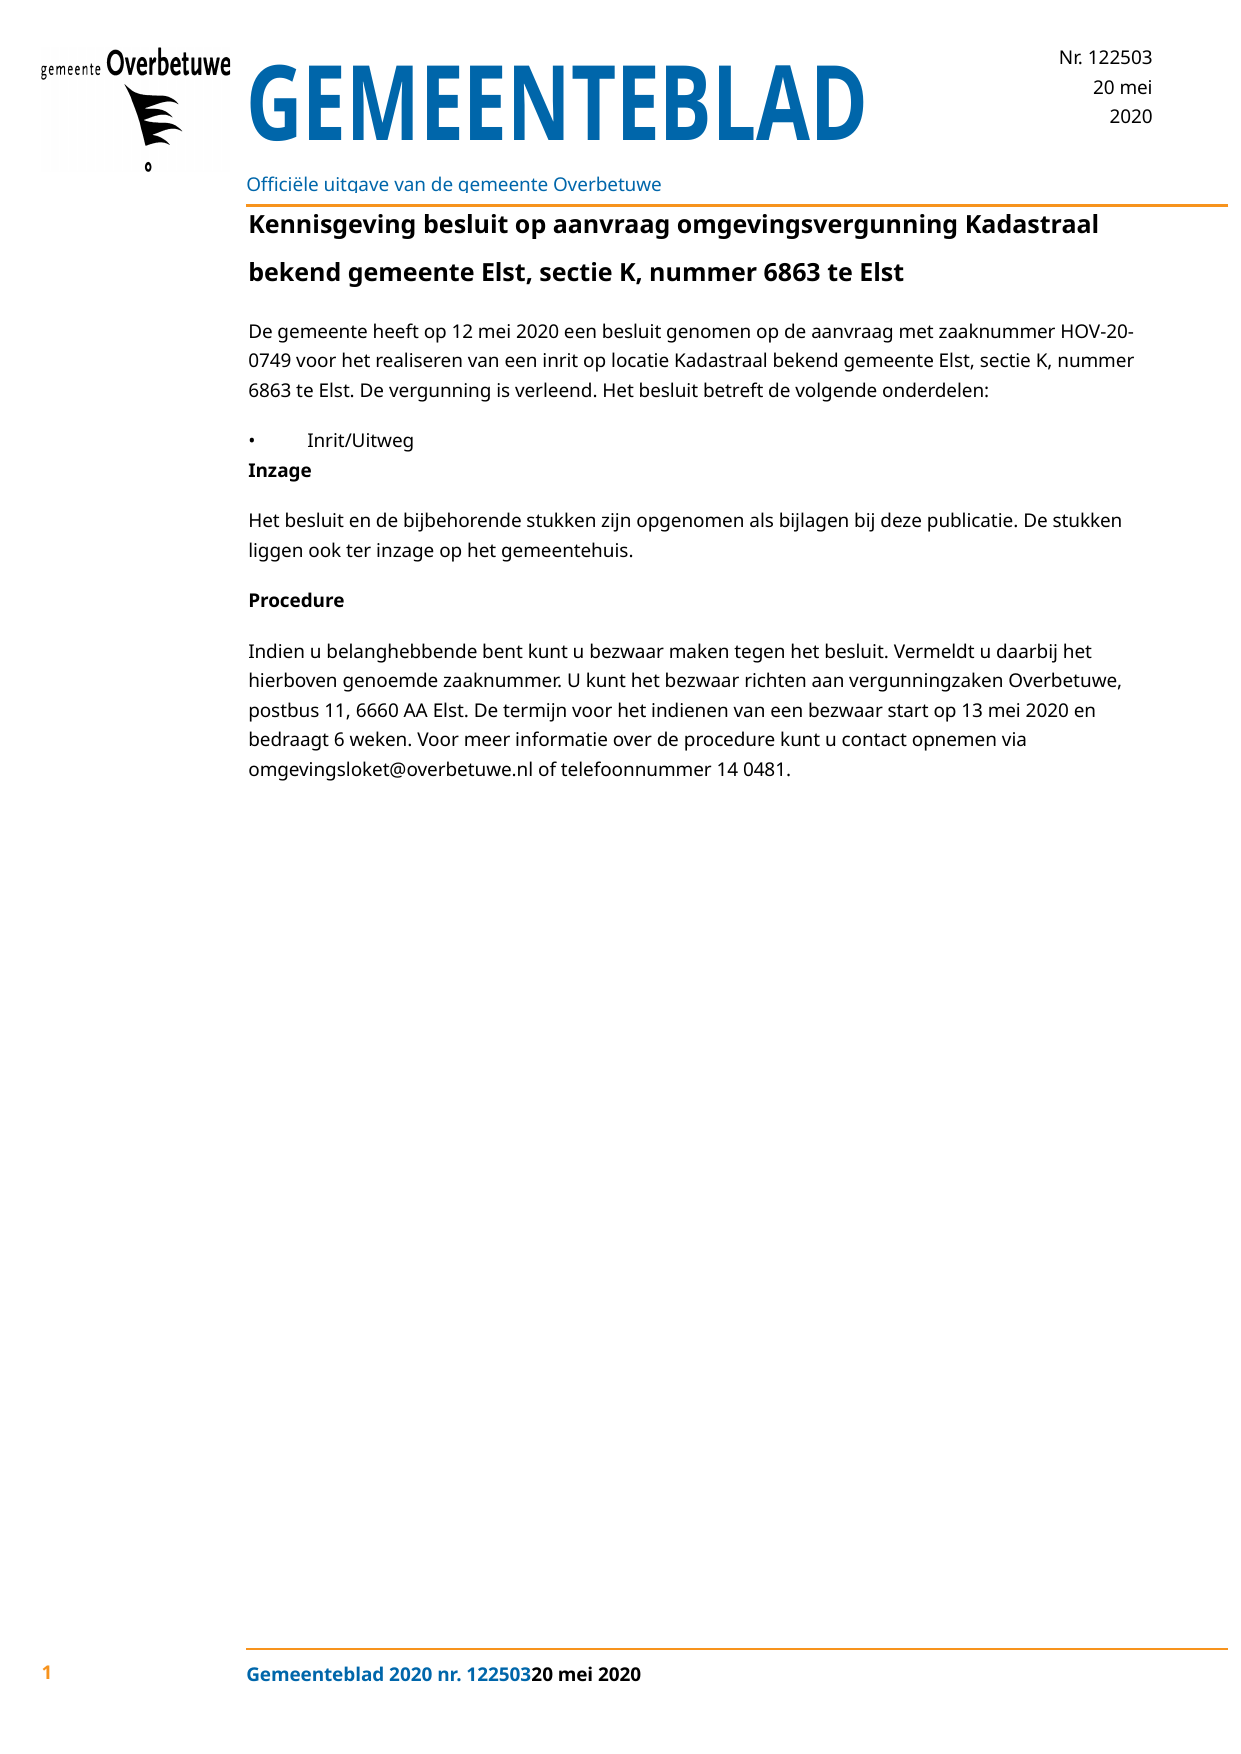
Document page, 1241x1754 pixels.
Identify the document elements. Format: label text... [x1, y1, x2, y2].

picture [41, 47, 231, 172]
text Kennisgeving besluit op aanvraag omgevingsvergunning Kadastraal bekend gemeente Elst, sectie K, nummer 6863 te Elst [248, 207, 1152, 288]
text De gemeente heeft op 12 mei 2020 een besluit genomen op de aanvraag met zaaknummer HOV-20-0749 voor het realiseren van een inrit op locatie Kadastraal bekend gemeente Elst, sectie K, nummer 6863 te Elst. De vergunning is verleend. Het besluit betreft de volgende onderdelen: [248, 318, 1152, 403]
text Indien u belanghebbende bent kunt u bezwaar maken tegen het besluit. Vermeldt u daarbij het hierboven genoemde zaaknummer. U kunt het bezwaar richten aan vergunningzaken Overbetuwe, postbus 11, 6660 AA Elst. De termijn voor het indienen van een bezwaar start op 13 mei 2020 en bedraagt 6 weken. Voor meer informatie over de procedure kunt u contact opnemen via omgevingsloket@overbetuwe.nl of telefoonnummer 14 0481. [248, 638, 1152, 782]
text Inzage [248, 457, 1152, 483]
text Procedure [248, 587, 1152, 613]
text Het besluit en de bijbehorende stukken zijn opgenomen als bijlagen bij deze publicatie. De stukken liggen ook ter inzage op het gemeentehuis. [248, 507, 1152, 563]
list Inrit/Uitweg [248, 427, 1152, 453]
